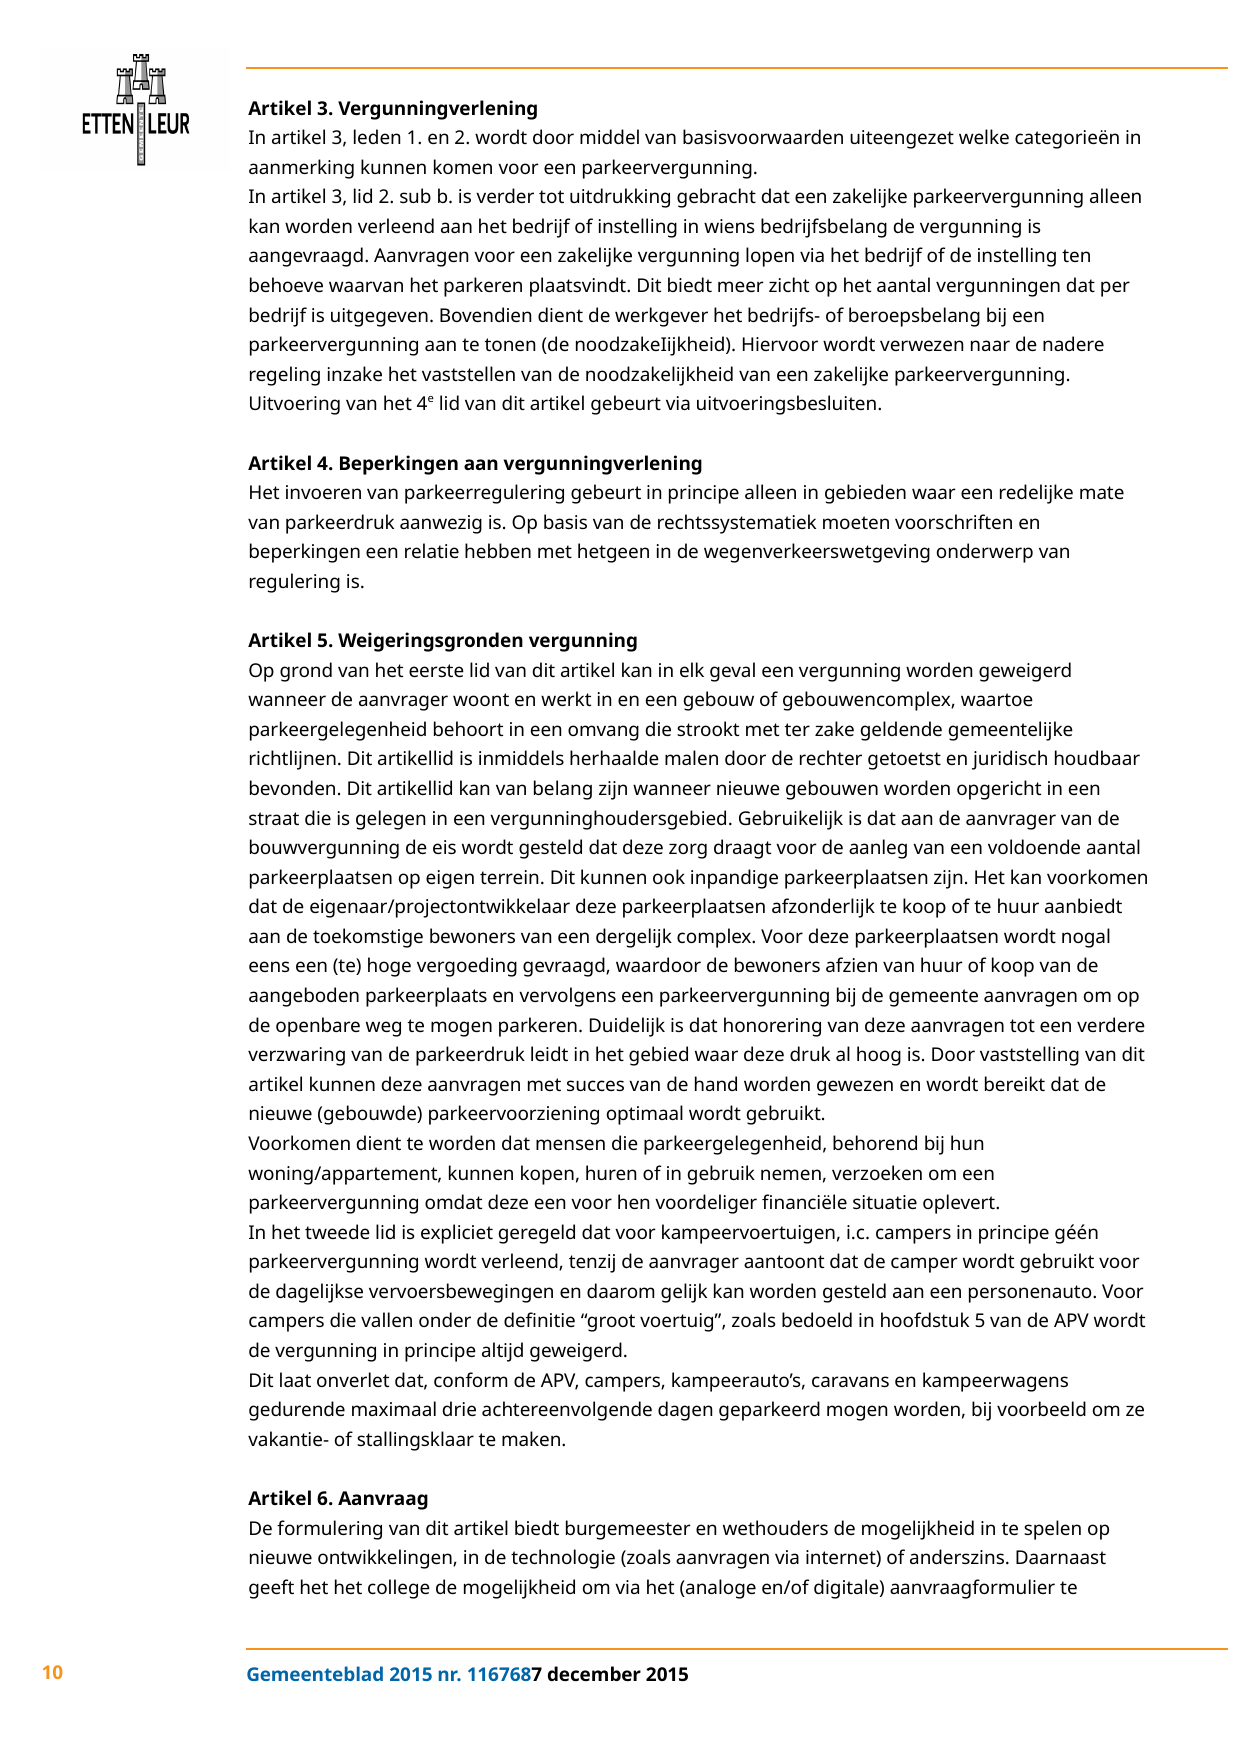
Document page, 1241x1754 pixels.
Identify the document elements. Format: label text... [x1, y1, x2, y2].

picture [41, 47, 231, 172]
text Het invoeren van parkeerregulering gebeurt in principe alleen in gebieden waar een redelijke mate van parkeerdruk aanwezig is. Op basis van de rechtssystematiek moeten voorschriften en beperkingen een relatie hebben met hetgeen in de wegenverkeerswetgeving onderwerp van regulering is. [248, 479, 1152, 594]
text In artikel 3, lid 2. sub b. is verder tot uitdrukking gebracht dat een zakelijke parkeervergunning alleen kan worden verleend aan het bedrijf of instelling in wiens bedrijfsbelang de vergunning is aangevraagd. Aanvragen voor een zakelijke vergunning lopen via het bedrijf of de instelling ten behoeve waarvan het parkeren plaatsvindt. Dit biedt meer zicht op het aantal vergunningen dat per bedrijf is uitgegeven. Bovendien dient de werkgever het bedrijfs- of beroepsbelang bij een parkeervergunning aan te tonen (de noodzakeIijkheid). Hiervoor wordt verwezen naar de nadere regeling inzake het vaststellen van de noodzakelijkheid van een zakelijke parkeervergunning. [248, 183, 1152, 387]
text Op grond van het eerste lid van dit artikel kan in elk geval een vergunning worden geweigerd wanneer de aanvrager woont en werkt in en een gebouw of gebouwencomplex, waartoe parkeergelegenheid behoort in een omvang die strookt met ter zake geldende gemeentelijke richtlijnen. Dit artikellid is inmiddels herhaalde malen door de rechter getoetst en juridisch houdbaar bevonden. Dit artikellid kan van belang zijn wanneer nieuwe gebouwen worden opgericht in een straat die is gelegen in een vergunninghoudersgebied. Gebruikelijk is dat aan de aanvrager van de bouwvergunning de eis wordt gesteld dat deze zorg draagt voor de aanleg van een voldoende aantal parkeerplaatsen op eigen terrein. Dit kunnen ook inpandige parkeerplaatsen zijn. Het kan voorkomen dat de eigenaar/projectontwikkelaar deze parkeerplaatsen afzonderlijk te koop of te huur aanbiedt aan de toekomstige bewoners van een dergelijk complex. Voor deze parkeerplaatsen wordt nogal eens een (te) hoge vergoeding gevraagd, waardoor de bewoners afzien van huur of koop van de aangeboden parkeerplaats en vervolgens een parkeervergunning bij de gemeente aanvragen om op de openbare weg te mogen parkeren. Duidelijk is dat honorering van deze aanvragen tot een verdere verzwaring van de parkeerdruk leidt in het gebied waar deze druk al hoog is. Door vaststelling van dit artikel kunnen deze aanvragen met succes van de hand worden gewezen en wordt bereikt dat de nieuwe (gebouwde) parkeervoorziening optimaal wordt gebruikt. [248, 657, 1152, 1126]
text Uitvoering van het 4e lid van dit artikel gebeurt via uitvoeringsbesluiten. [248, 391, 1152, 416]
text In artikel 3, leden 1. en 2. wordt door middel van basisvoorwaarden uiteengezet welke categorieën in aanmerking kunnen komen voor een parkeervergunning. [248, 124, 1152, 180]
text Voorkomen dient te worden dat mensen die parkeergelegenheid, behorend bij hun woning/appartement, kunnen kopen, huren of in gebruik nemen, verzoeken om een parkeervergunning omdat deze een voor hen voordeliger financiële situatie oplevert. [248, 1130, 1152, 1215]
text Artikel 5. Weigeringsgronden vergunning [248, 627, 1152, 653]
text Artikel 4. Beperkingen aan vergunningverlening [248, 450, 1152, 476]
text De formulering van dit artikel biedt burgemeester en wethouders de mogelijkheid in te spelen op nieuwe ontwikkelingen, in de technologie (zoals aanvragen via internet) of anderszins. Daarnaast geeft het het college de mogelijkheid om via het (analoge en/of digitale) aanvraagformulier te [248, 1515, 1152, 1600]
text Artikel 3. Vergunningverlening [248, 95, 1152, 121]
text Dit laat onverlet dat, conform de APV, campers, kampeerauto’s, caravans en kampeerwagens gedurende maximaal drie achtereenvolgende dagen geparkeerd mogen worden, bij voorbeeld om ze vakantie- of stallingsklaar te maken. [248, 1367, 1152, 1452]
text Artikel 6. Aanvraag [248, 1485, 1152, 1511]
text In het tweede lid is expliciet geregeld dat voor kampeervoertuigen, i.c. campers in principe géén parkeervergunning wordt verleend, tenzij de aanvrager aantoont dat de camper wordt gebruikt voor de dagelijkse vervoersbewegingen en daarom gelijk kan worden gesteld aan een personenauto. Voor campers die vallen onder de definitie “groot voertuig”, zoals bedoeld in hoofdstuk 5 van de APV wordt de vergunning in principe altijd geweigerd. [248, 1219, 1152, 1363]
